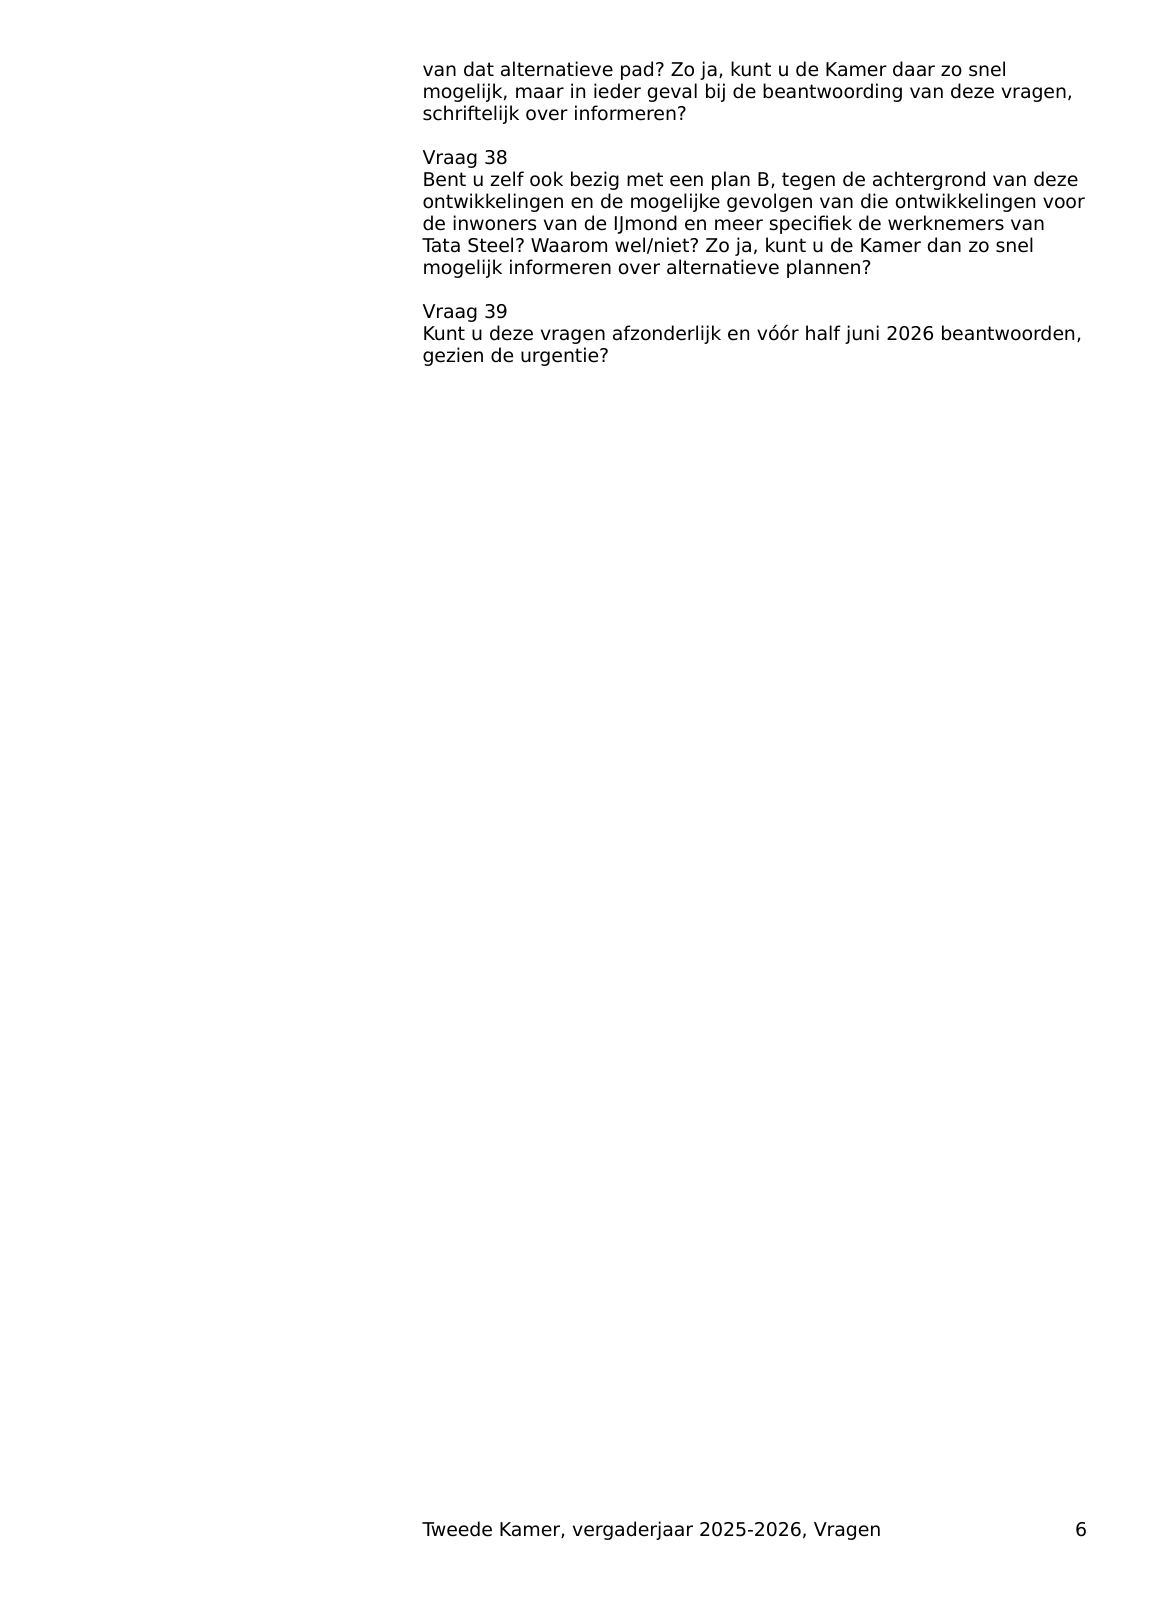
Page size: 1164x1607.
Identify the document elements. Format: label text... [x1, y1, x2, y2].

text Bent u zelf ook bezig met een plan B, tegen de achtergrond van deze ontwikkelingen en de mogelijke gevolgen van die ontwikkelingen voor de inwoners van de IJmond en meer specifiek de werknemers van Tata Steel? Waarom wel/niet? Zo ja, kunt u de Kamer dan zo snel mogelijk informeren over alternatieve plannen? [422, 169, 1087, 279]
text Vraag 38 [422, 147, 1087, 169]
text Kunt u deze vragen afzonderlijk en vóór half juni 2026 beantwoorden, gezien de urgentie? [422, 323, 1087, 367]
text van dat alternatieve pad? Zo ja, kunt u de Kamer daar zo snel mogelijk, maar in ieder geval bij de beantwoording van deze vragen, schriftelijk over informeren? [422, 59, 1087, 125]
text Vraag 39 [422, 301, 1087, 323]
